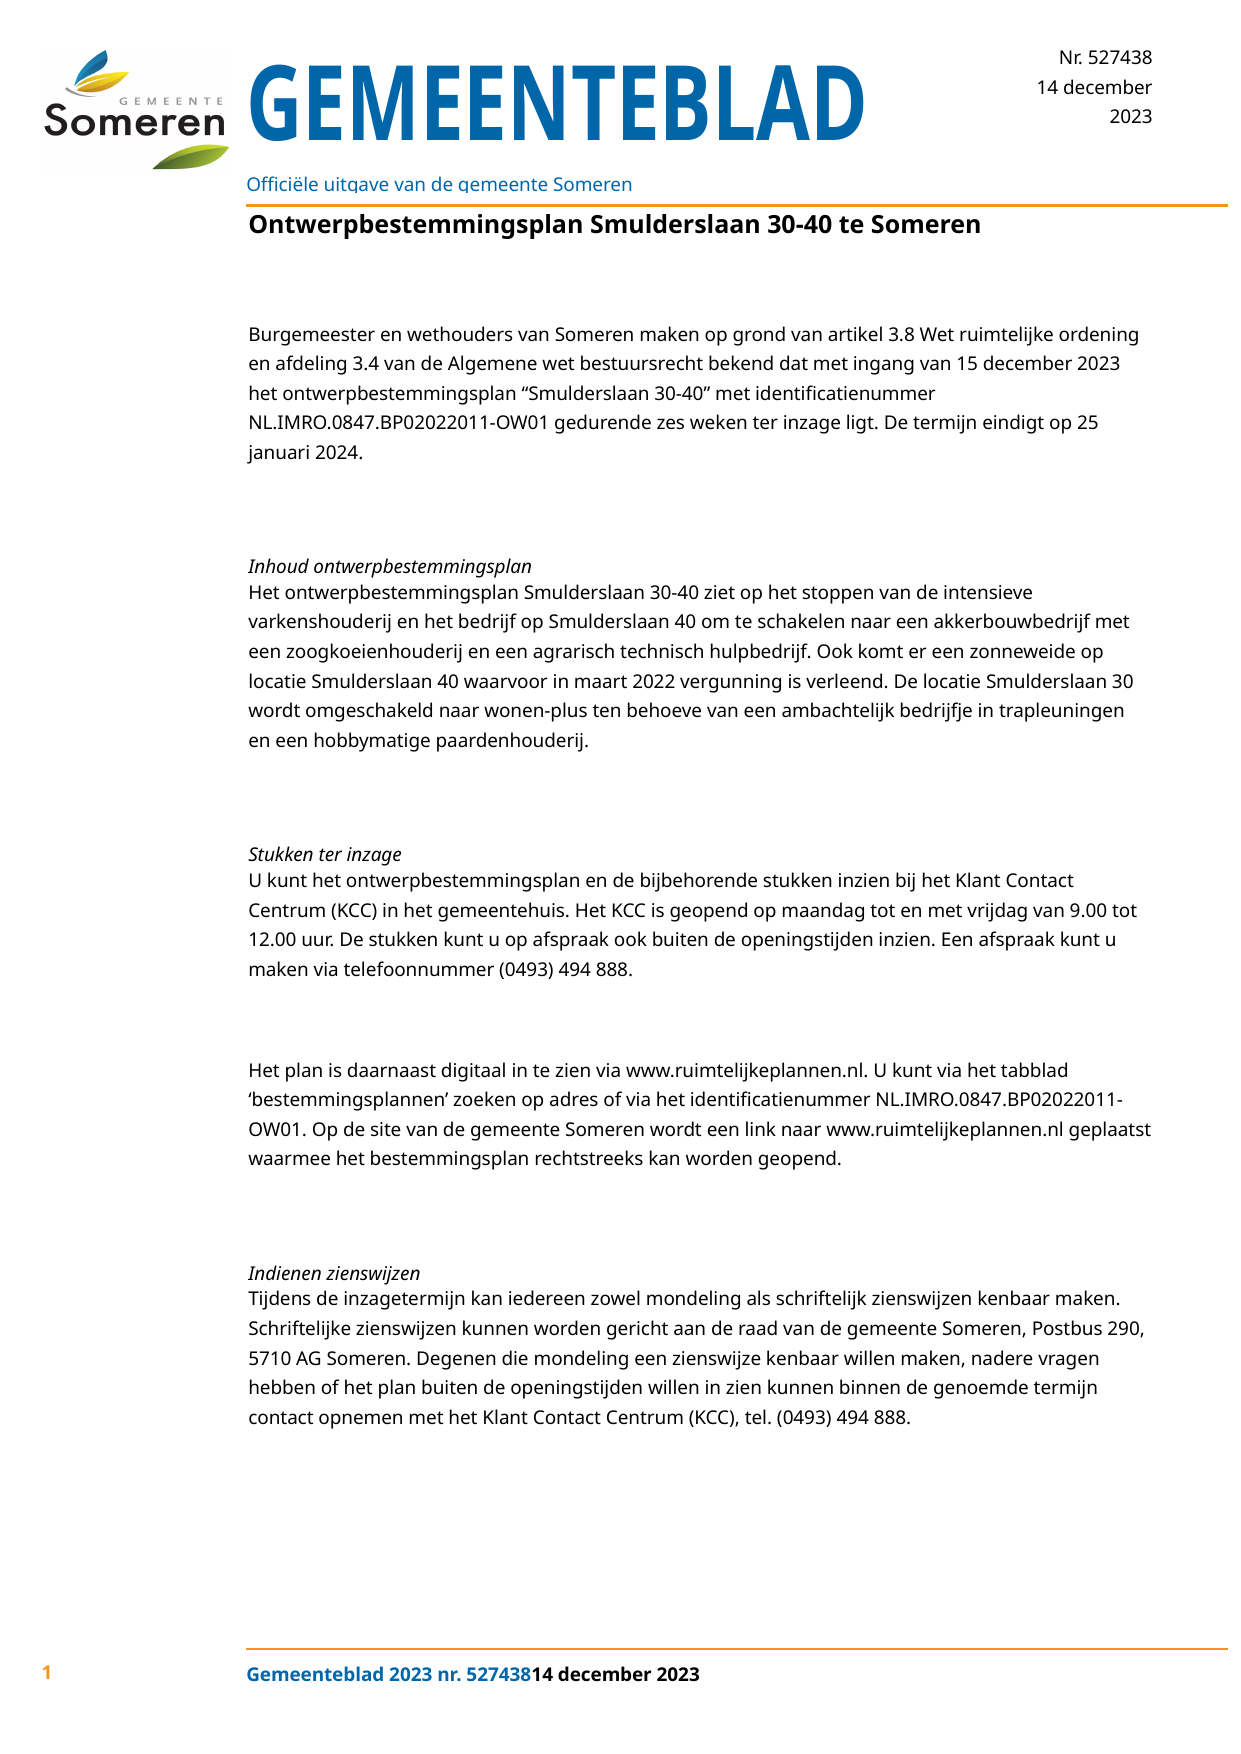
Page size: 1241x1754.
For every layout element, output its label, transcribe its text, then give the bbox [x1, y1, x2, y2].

text Het ontwerpbestemmingsplan Smulderslaan 30-40 ziet op het stoppen van de intensieve varkenshouderij en het bedrijf op Smulderslaan 40 om te schakelen naar een akkerbouwbedrijf met een zoogkoeienhouderij en een agrarisch technisch hulpbedrijf. Ook komt er een zonneweide op locatie Smulderslaan 40 waarvoor in maart 2022 vergunning is verleend. De locatie Smulderslaan 30 wordt omgeschakeld naar wonen-plus ten behoeve van een ambachtelijk bedrijfje in trapleuningen en een hobbymatige paardenhouderij. [248, 579, 1152, 753]
text Inhoud ontwerpbestemmingsplan [248, 553, 1152, 579]
text Burgemeester en wethouders van Someren maken op grond van artikel 3.8 Wet ruimtelijke ordening en afdeling 3.4 van de Algemene wet bestuursrecht bekend dat met ingang van 15 december 2023 het ontwerpbestemmingsplan “Smulderslaan 30-40” met identificatienummer NL.IMRO.0847.BP02022011-OW01 gedurende zes weken ter inzage ligt. De termijn eindigt op 25 januari 2024. [248, 321, 1152, 465]
text Indienen zienswijzen [248, 1260, 1152, 1286]
text Tijdens de inzagetermijn kan iedereen zowel mondeling als schriftelijk zienswijzen kenbaar maken. Schriftelijke zienswijzen kunnen worden gericht aan de raad van de gemeente Someren, Postbus 290, 5710 AG Someren. Degenen die mondeling een zienswijze kenbaar willen maken, nadere vragen hebben of het plan buiten de openingstijden willen in zien kunnen binnen de genoemde termijn contact opnemen met het Klant Contact Centrum (KCC), tel. (0493) 494 888. [248, 1286, 1152, 1430]
text Stukken ter inzage [248, 841, 1152, 867]
text Ontwerpbestemmingsplan Smulderslaan 30-40 te Someren [248, 207, 1152, 241]
text U kunt het ontwerpbestemmingsplan en de bijbehorende stukken inzien bij het Klant Contact Centrum (KCC) in het gemeentehuis. Het KCC is geopend op maandag tot en met vrijdag van 9.00 tot 12.00 uur. De stukken kunt u op afspraak ook buiten de openingstijden inzien. Een afspraak kunt u maken via telefoonnummer (0493) 494 888. [248, 867, 1152, 982]
text Het plan is daarnaast digitaal in te zien via www.ruimtelijkeplannen.nl. U kunt via het tabblad ‘bestemmingsplannen’ zoeken op adres of via het identificatienummer NL.IMRO.0847.BP02022011-OW01. Op de site van de gemeente Someren wordt een link naar www.ruimtelijkeplannen.nl geplaatst waarmee het bestemmingsplan rechtstreeks kan worden geopend. [248, 1057, 1152, 1171]
picture [41, 47, 231, 172]
